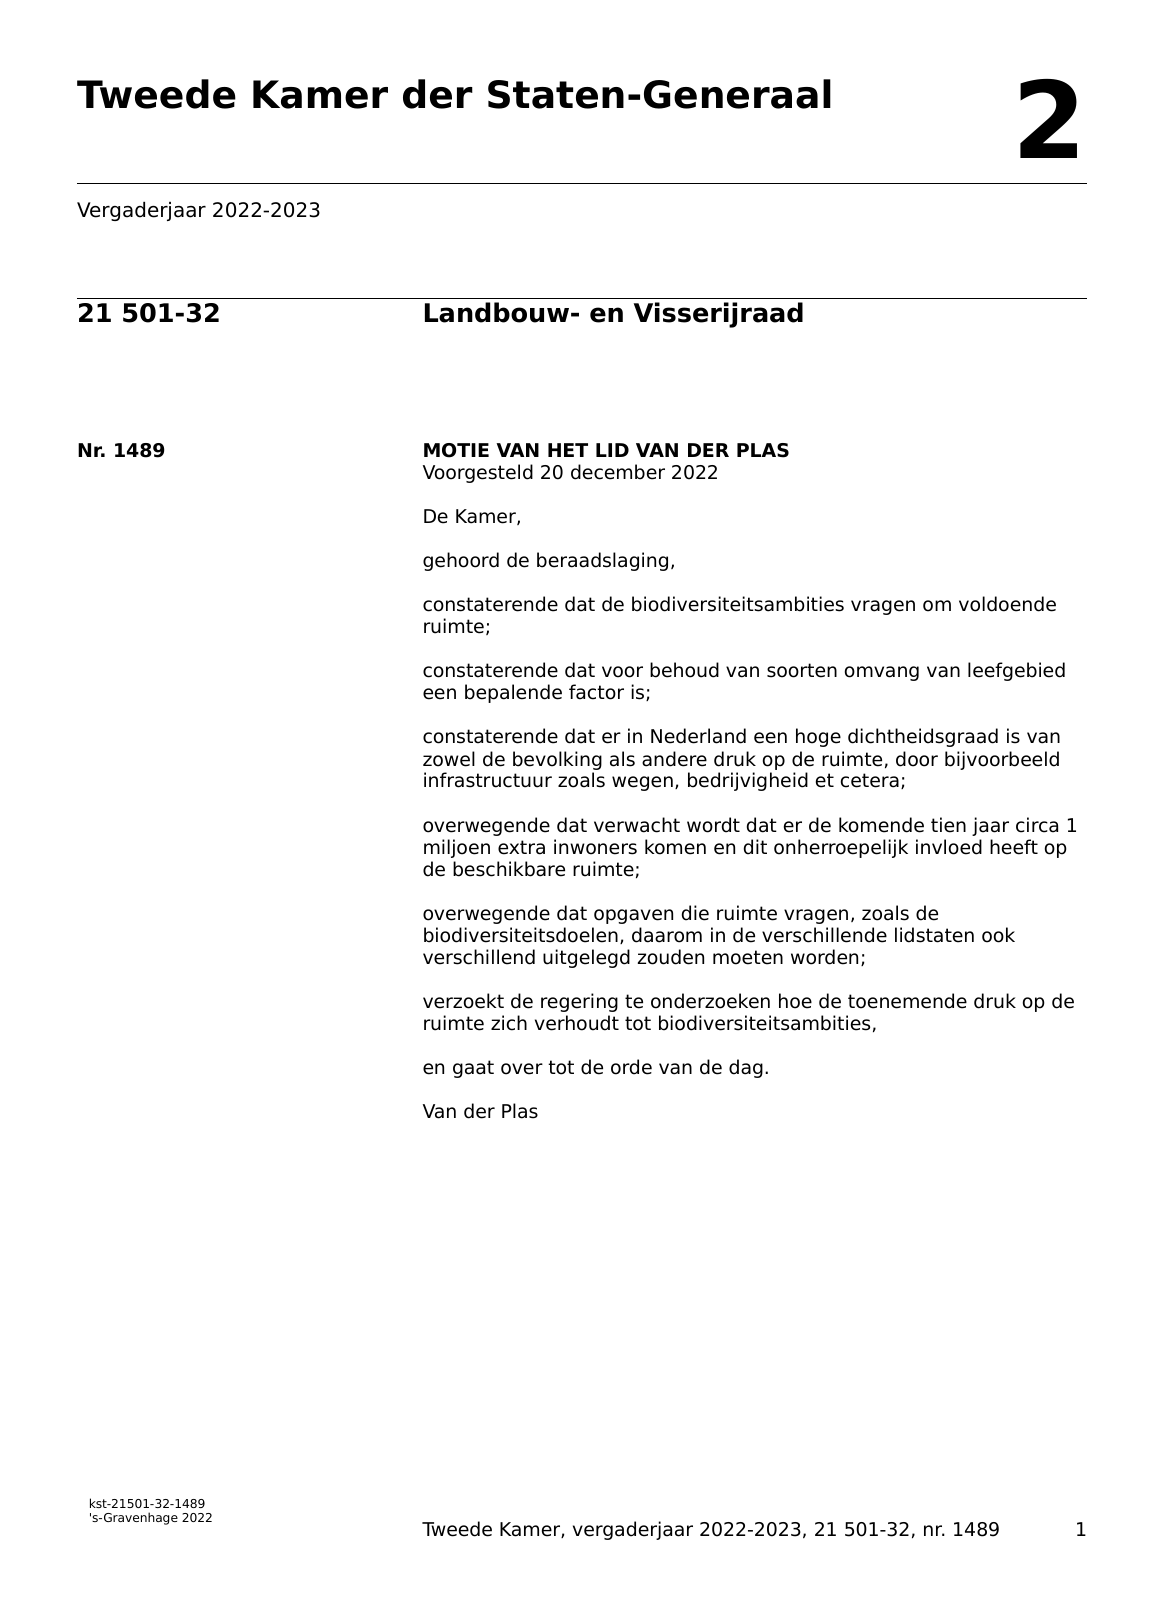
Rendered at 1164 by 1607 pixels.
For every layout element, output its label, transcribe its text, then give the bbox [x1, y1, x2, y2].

table_header Tweede Kamer der Staten-Generaal [77, 59, 886, 183]
text Van der Plas [422, 1101, 1087, 1123]
text en gaat over tot de orde van de dag. [422, 1057, 1087, 1079]
text constaterende dat er in Nederland een hoge dichtheidsgraad is van zowel de bevolking als andere druk op de ruimte, door bijvoorbeeld infrastructuur zoals wegen, bedrijvigheid et cetera; [422, 726, 1087, 792]
table_header 2 [886, 59, 1087, 183]
text 's-Gravenhage 2022 [88, 1511, 323, 1525]
text gehoord de beraadslaging, [422, 550, 1087, 572]
text constaterende dat de biodiversiteitsambities vragen om voldoende ruimte; [422, 594, 1087, 638]
text overwegende dat opgaven die ruimte vragen, zoals de biodiversiteitsdoelen, daarom in de verschillende lidstaten ook verschillend uitgelegd zouden moeten worden; [422, 903, 1087, 969]
text verzoekt de regering te onderzoeken hoe de toenemende druk op de ruimte zich verhoudt tot biodiversiteitsambities, [422, 991, 1087, 1035]
text constaterende dat voor behoud van soorten omvang van leefgebied een bepalende factor is; [422, 660, 1087, 704]
table_cell Vergaderjaar 2022-2023 [77, 184, 1087, 298]
text Voorgesteld 20 december 2022 [422, 462, 1087, 484]
subtitle 21 501-32 Landbouw- en Visserijraad [77, 299, 1087, 329]
text kst-21501-32-1489 [88, 1497, 323, 1511]
text overwegende dat verwacht wordt dat er de komende tien jaar circa 1 miljoen extra inwoners komen en dit onherroepelijk invloed heeft op de beschikbare ruimte; [422, 814, 1087, 881]
text De Kamer, [422, 506, 1087, 528]
subtitle Nr. 1489 MOTIE VAN HET LID VAN DER PLAS [77, 440, 1087, 462]
